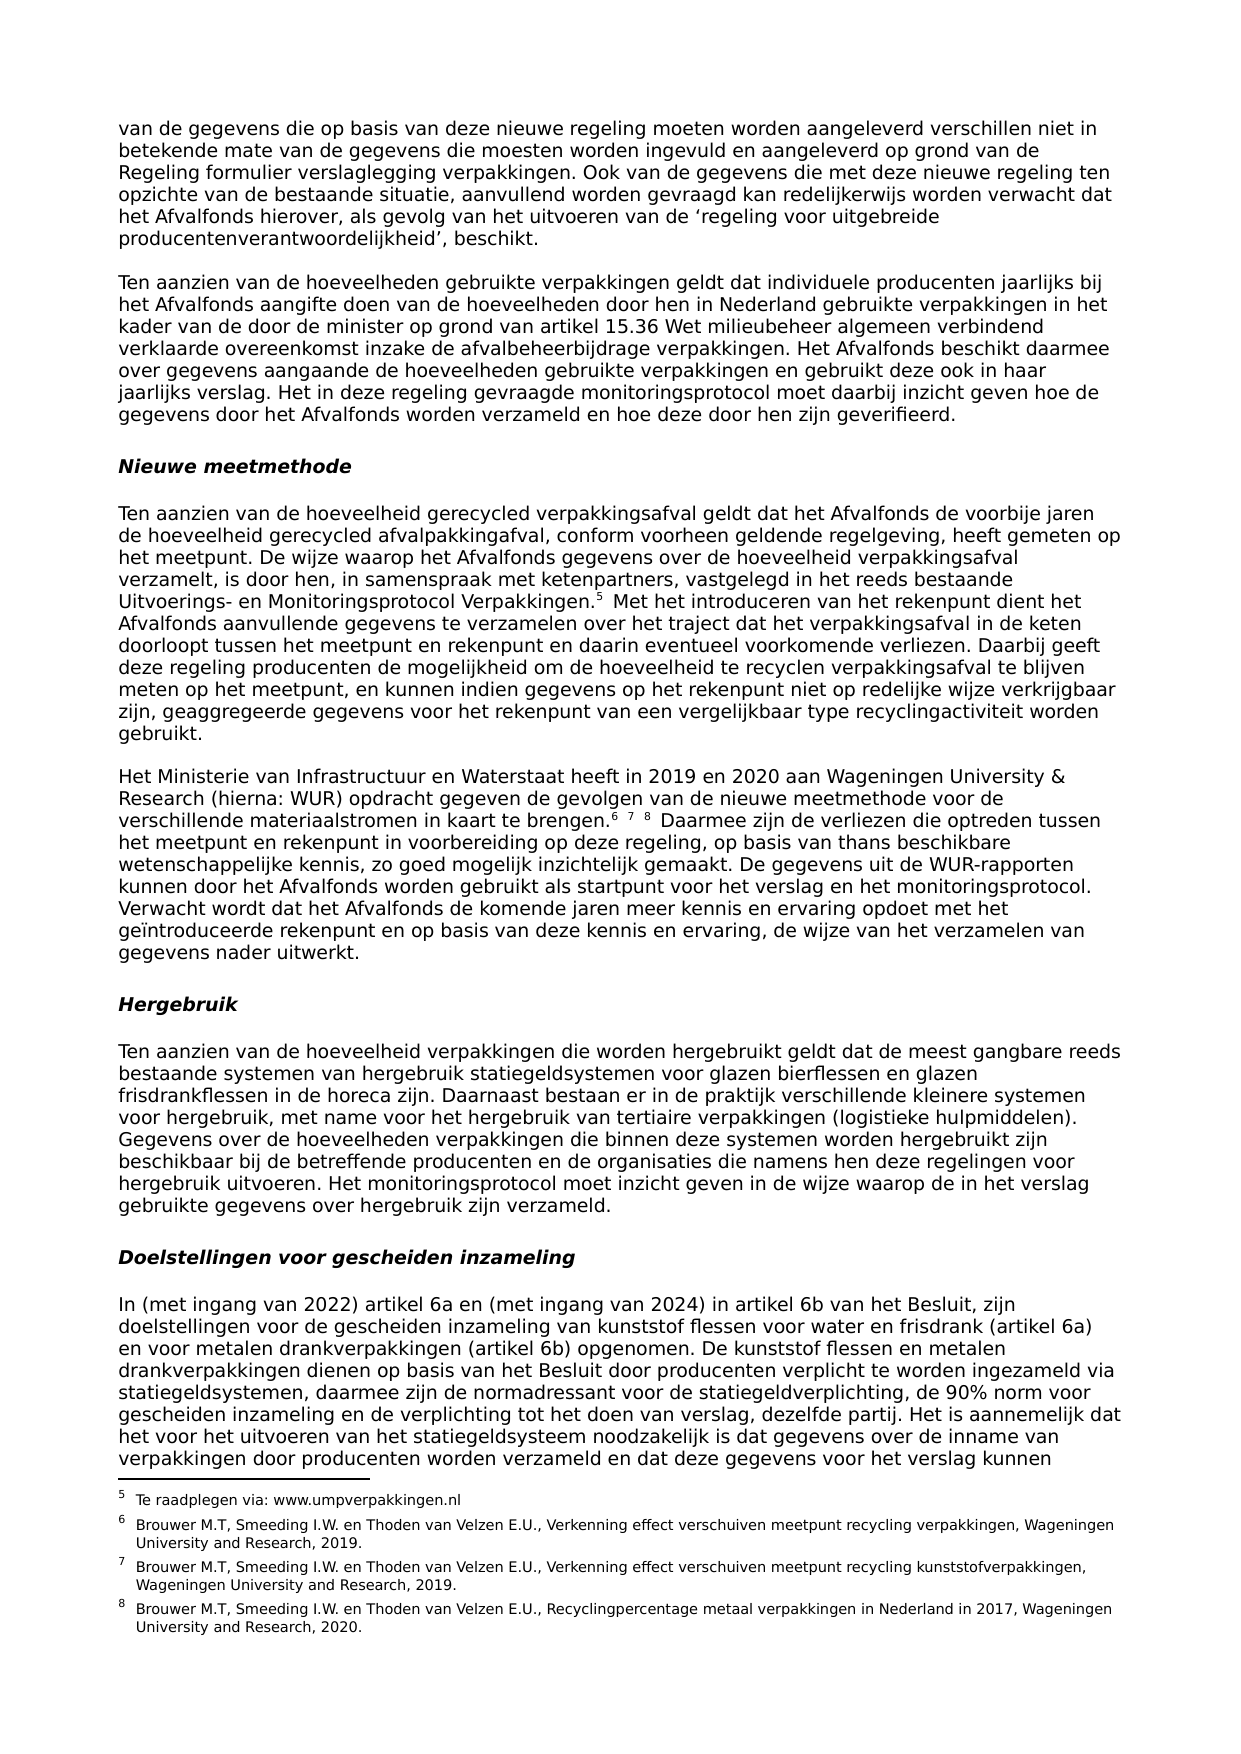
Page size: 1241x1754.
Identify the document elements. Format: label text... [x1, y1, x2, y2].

text Het Ministerie van Infrastructuur en Waterstaat heeft in 2019 en 2020 aan Wageningen University & Research (hierna: WUR) opdracht gegeven de gevolgen van de nieuwe meetmethode voor de verschillende materiaalstromen in kaart te brengen. Daarmee zijn de verliezen die optreden tussen het meetpunt en rekenpunt in voorbereiding op deze regeling, op basis van thans beschikbare wetenschappelijke kennis, zo goed mogelijk inzichtelijk gemaakt. De gegevens uit de WUR-rapporten kunnen door het Afvalfonds worden gebruikt als startpunt voor het verslag en het monitoringsprotocol. Verwacht wordt dat het Afvalfonds de komende jaren meer kennis en ervaring opdoet met het geïntroduceerde rekenpunt en op basis van deze kennis en ervaring, de wijze van het verzamelen van gegevens nader uitwerkt. [118, 766, 1122, 964]
text Brouwer M.T, Smeeding I.W. en Thoden van Velzen E.U., Verkenning effect verschuiven meetpunt recycling verpakkingen, Wageningen University and Research, 2019. [118, 1513, 1122, 1552]
text Te raadplegen via: www.umpverpakkingen.nl [118, 1488, 1122, 1510]
text Brouwer M.T, Smeeding I.W. en Thoden van Velzen E.U., Recyclingpercentage metaal verpakkingen in Nederland in 2017, Wageningen University and Research, 2020. [118, 1597, 1122, 1636]
subtitle Nieuwe meetmethode [118, 456, 1122, 478]
text van de gegevens die op basis van deze nieuwe regeling moeten worden aangeleverd verschillen niet in betekende mate van de gegevens die moesten worden ingevuld en aangeleverd op grond van de Regeling formulier verslaglegging verpakkingen. Ook van de gegevens die met deze nieuwe regeling ten opzichte van de bestaande situatie, aanvullend worden gevraagd kan redelijkerwijs worden verwacht dat het Afvalfonds hierover, als gevolg van het uitvoeren van de ‘regeling voor uitgebreide producentenverantwoordelijkheid’, beschikt. [118, 118, 1122, 250]
text Brouwer M.T, Smeeding I.W. en Thoden van Velzen E.U., Verkenning effect verschuiven meetpunt recycling kunststofverpakkingen, Wageningen University and Research, 2019. [118, 1555, 1122, 1594]
text In (met ingang van 2022) artikel 6a en (met ingang van 2024) in artikel 6b van het Besluit, zijn doelstellingen voor de gescheiden inzameling van kunststof flessen voor water en frisdrank (artikel 6a) en voor metalen drankverpakkingen (artikel 6b) opgenomen. De kunststof flessen en metalen drankverpakkingen dienen op basis van het Besluit door producenten verplicht te worden ingezameld via statiegeldsystemen, daarmee zijn de normadressant voor de statiegeldverplichting, de 90% norm voor gescheiden inzameling en de verplichting tot het doen van verslag, dezelfde partij. Het is aannemelijk dat het voor het uitvoeren van het statiegeldsysteem noodzakelijk is dat gegevens over de inname van verpakkingen door producenten worden verzameld en dat deze gegevens voor het verslag kunnen [118, 1294, 1122, 1470]
text Ten aanzien van de hoeveelheden gebruikte verpakkingen geldt dat individuele producenten jaarlijks bij het Afvalfonds aangifte doen van de hoeveelheden door hen in Nederland gebruikte verpakkingen in het kader van de door de minister op grond van artikel 15.36 Wet milieubeheer algemeen verbindend verklaarde overeenkomst inzake de afvalbeheerbijdrage verpakkingen. Het Afvalfonds beschikt daarmee over gegevens aangaande de hoeveelheden gebruikte verpakkingen en gebruikt deze ook in haar jaarlijks verslag. Het in deze regeling gevraagde monitoringsprotocol moet daarbij inzicht geven hoe de gegevens door het Afvalfonds worden verzameld en hoe deze door hen zijn geverifieerd. [118, 272, 1122, 426]
subtitle Hergebruik [118, 994, 1122, 1016]
text Ten aanzien van de hoeveelheid gerecycled verpakkingsafval geldt dat het Afvalfonds de voorbije jaren de hoeveelheid gerecycled afvalpakkingafval, conform voorheen geldende regelgeving, heeft gemeten op het meetpunt. De wijze waarop het Afvalfonds gegevens over de hoeveelheid verpakkingsafval verzamelt, is door hen, in samenspraak met ketenpartners, vastgelegd in het reeds bestaande Uitvoerings- en Monitoringsprotocol Verpakkingen. Met het introduceren van het rekenpunt dient het Afvalfonds aanvullende gegevens te verzamelen over het traject dat het verpakkingsafval in de keten doorloopt tussen het meetpunt en rekenpunt en daarin eventueel voorkomende verliezen. Daarbij geeft deze regeling producenten de mogelijkheid om de hoeveelheid te recyclen verpakkingsafval te blijven meten op het meetpunt, en kunnen indien gegevens op het rekenpunt niet op redelijke wijze verkrijgbaar zijn, geaggregeerde gegevens voor het rekenpunt van een vergelijkbaar type recyclingactiviteit worden gebruikt. [118, 503, 1122, 744]
subtitle Doelstellingen voor gescheiden inzameling [118, 1247, 1122, 1269]
text Ten aanzien van de hoeveelheid verpakkingen die worden hergebruikt geldt dat de meest gangbare reeds bestaande systemen van hergebruik statiegeldsystemen voor glazen bierflessen en glazen frisdrankflessen in de horeca zijn. Daarnaast bestaan er in de praktijk verschillende kleinere systemen voor hergebruik, met name voor het hergebruik van tertiaire verpakkingen (logistieke hulpmiddelen). Gegevens over de hoeveelheden verpakkingen die binnen deze systemen worden hergebruikt zijn beschikbaar bij de betreffende producenten en de organisaties die namens hen deze regelingen voor hergebruik uitvoeren. Het monitoringsprotocol moet inzicht geven in de wijze waarop de in het verslag gebruikte gegevens over hergebruik zijn verzameld. [118, 1041, 1122, 1217]
